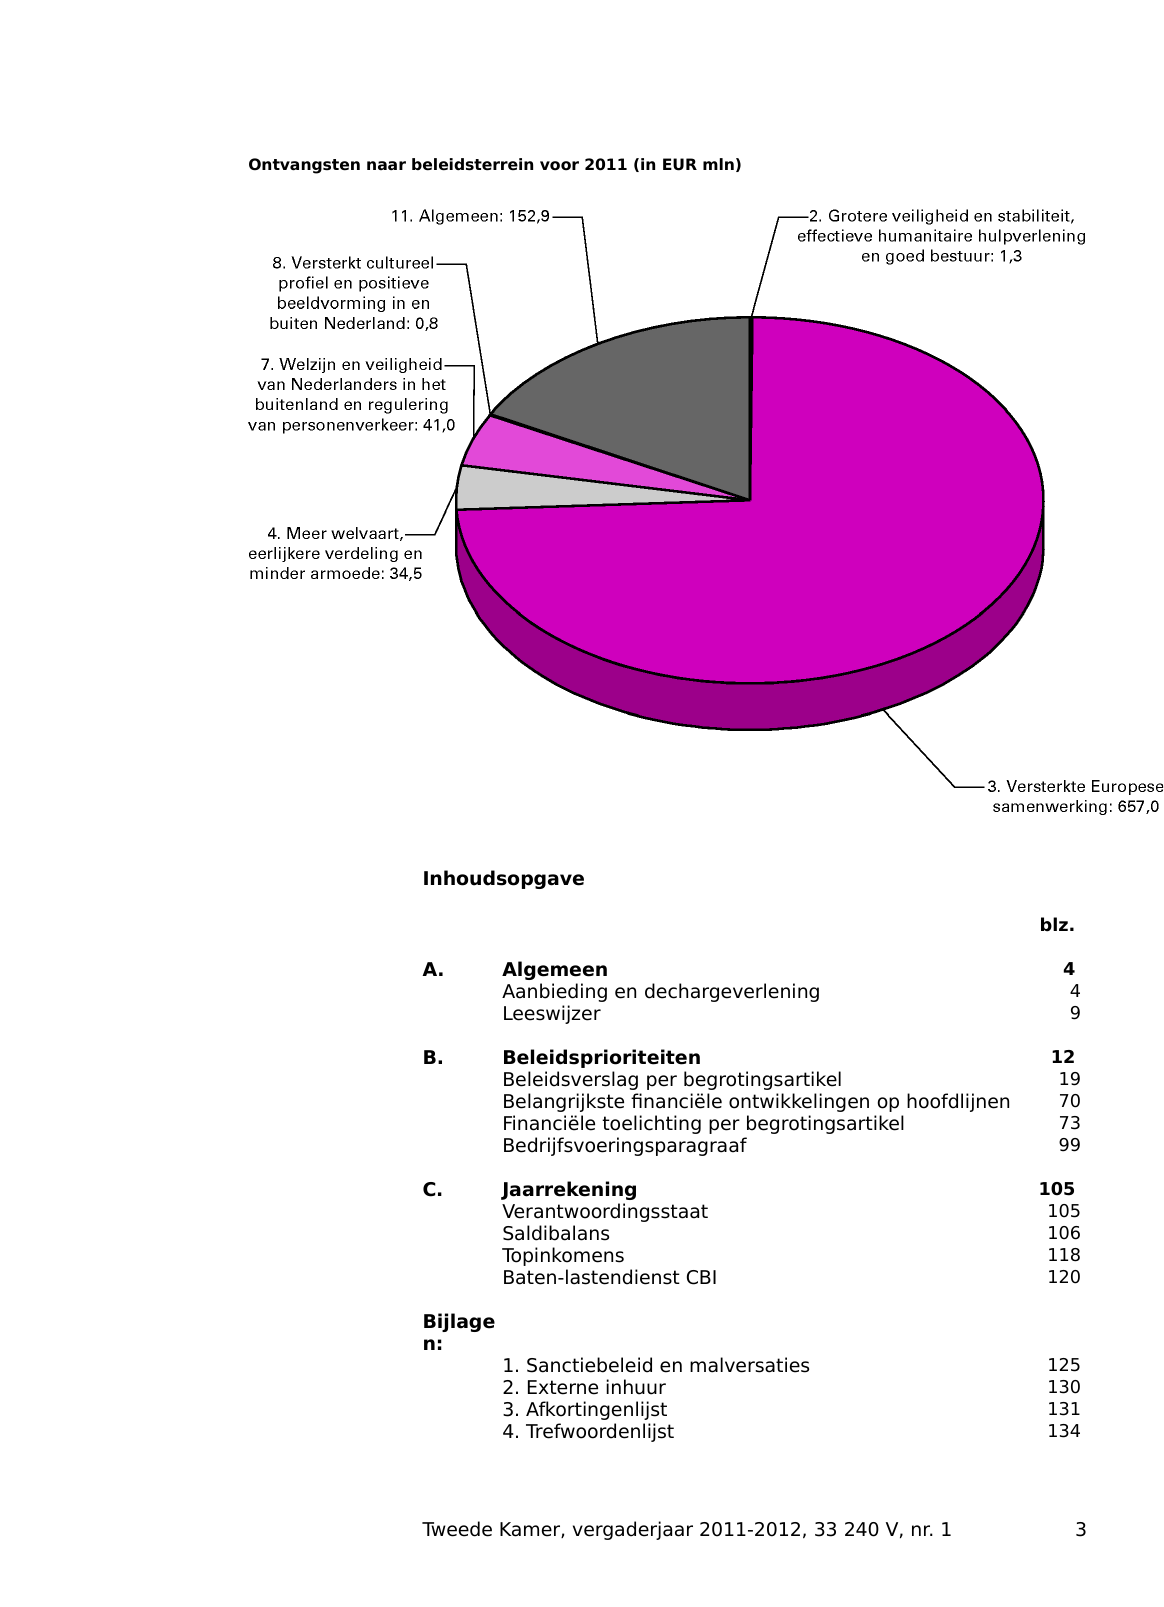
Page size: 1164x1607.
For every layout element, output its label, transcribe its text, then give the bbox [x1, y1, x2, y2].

table_cell [422, 1113, 496, 1135]
table_cell 105 [1028, 1201, 1087, 1223]
table_cell Leeswijzer [496, 1003, 1028, 1025]
table_cell Bijlagen: [422, 1311, 496, 1354]
table_cell Saldibalans [496, 1223, 1028, 1245]
table_cell 99 [1028, 1135, 1087, 1157]
table_cell Baten-lastendienst CBI [496, 1267, 1028, 1289]
table_cell Beleidsprioriteiten [496, 1047, 1028, 1069]
table_cell [496, 1289, 1028, 1311]
table_cell [422, 1399, 496, 1421]
table_cell [422, 1289, 496, 1311]
table_cell [1028, 1289, 1087, 1311]
table_cell 70 [1028, 1091, 1087, 1113]
table_cell [422, 1355, 496, 1377]
subtitle Inhoudsopgave [422, 868, 1087, 890]
table_cell [422, 1245, 496, 1267]
table_cell A. [422, 959, 496, 981]
table_cell [1028, 1157, 1087, 1179]
table_header blz. [1028, 915, 1087, 937]
table_header [496, 915, 1028, 937]
table_cell [422, 1157, 496, 1179]
table_header [422, 915, 496, 937]
table_cell 130 [1028, 1377, 1087, 1398]
table_cell [422, 1091, 496, 1113]
picture [248, 207, 1164, 816]
table_cell Aanbieding en dechargeverlening [496, 981, 1028, 1003]
table_cell 120 [1028, 1267, 1087, 1289]
table_cell Algemeen [496, 959, 1028, 981]
table_cell B. [422, 1047, 496, 1069]
table_cell [1028, 1025, 1087, 1047]
table_cell [422, 1135, 496, 1157]
table_cell [422, 1025, 496, 1047]
table_cell 106 [1028, 1223, 1087, 1245]
table_cell [422, 1069, 496, 1091]
table_cell 118 [1028, 1245, 1087, 1267]
table_cell [422, 1223, 496, 1245]
table_cell 2. Externe inhuur [496, 1377, 1028, 1398]
table_cell Bedrijfsvoeringsparagraaf [496, 1135, 1028, 1157]
table_cell [496, 937, 1028, 959]
table_cell [422, 1267, 496, 1289]
table_cell [422, 1377, 496, 1398]
table_cell 9 [1028, 1003, 1087, 1025]
table_cell 4. Trefwoordenlijst [496, 1421, 1028, 1442]
table_cell [422, 937, 496, 959]
table_cell [496, 1311, 1028, 1354]
table_cell Topinkomens [496, 1245, 1028, 1267]
table_cell 125 [1028, 1355, 1087, 1377]
table_cell 19 [1028, 1069, 1087, 1091]
table_cell [496, 1025, 1028, 1047]
table_cell [422, 1421, 496, 1442]
table_cell Verantwoordingsstaat [496, 1201, 1028, 1223]
table_cell 12 [1028, 1047, 1087, 1069]
table_cell [422, 1201, 496, 1223]
table_cell [422, 1003, 496, 1025]
table_cell 4 [1028, 981, 1087, 1003]
table_cell 73 [1028, 1113, 1087, 1135]
table_cell [496, 1157, 1028, 1179]
table_cell C. [422, 1179, 496, 1201]
table_cell Beleidsverslag per begrotingsartikel [496, 1069, 1028, 1091]
text Ontvangsten naar beleidsterrein voor 2011 (in EUR mln) [248, 156, 1163, 174]
table_cell 1. Sanctiebeleid en malversaties [496, 1355, 1028, 1377]
table_cell 3. Afkortingenlijst [496, 1399, 1028, 1421]
table_cell [1028, 1311, 1087, 1354]
table_cell [1028, 937, 1087, 959]
table_cell Jaarrekening [496, 1179, 1028, 1201]
table_cell Financiële toelichting per begrotingsartikel [496, 1113, 1028, 1135]
table_cell 105 [1028, 1179, 1087, 1201]
table_cell [422, 981, 496, 1003]
table_cell 131 [1028, 1399, 1087, 1421]
table_cell 134 [1028, 1421, 1087, 1442]
table_cell 4 [1028, 959, 1087, 981]
table_cell Belangrijkste financiële ontwikkelingen op hoofdlijnen [496, 1091, 1028, 1113]
